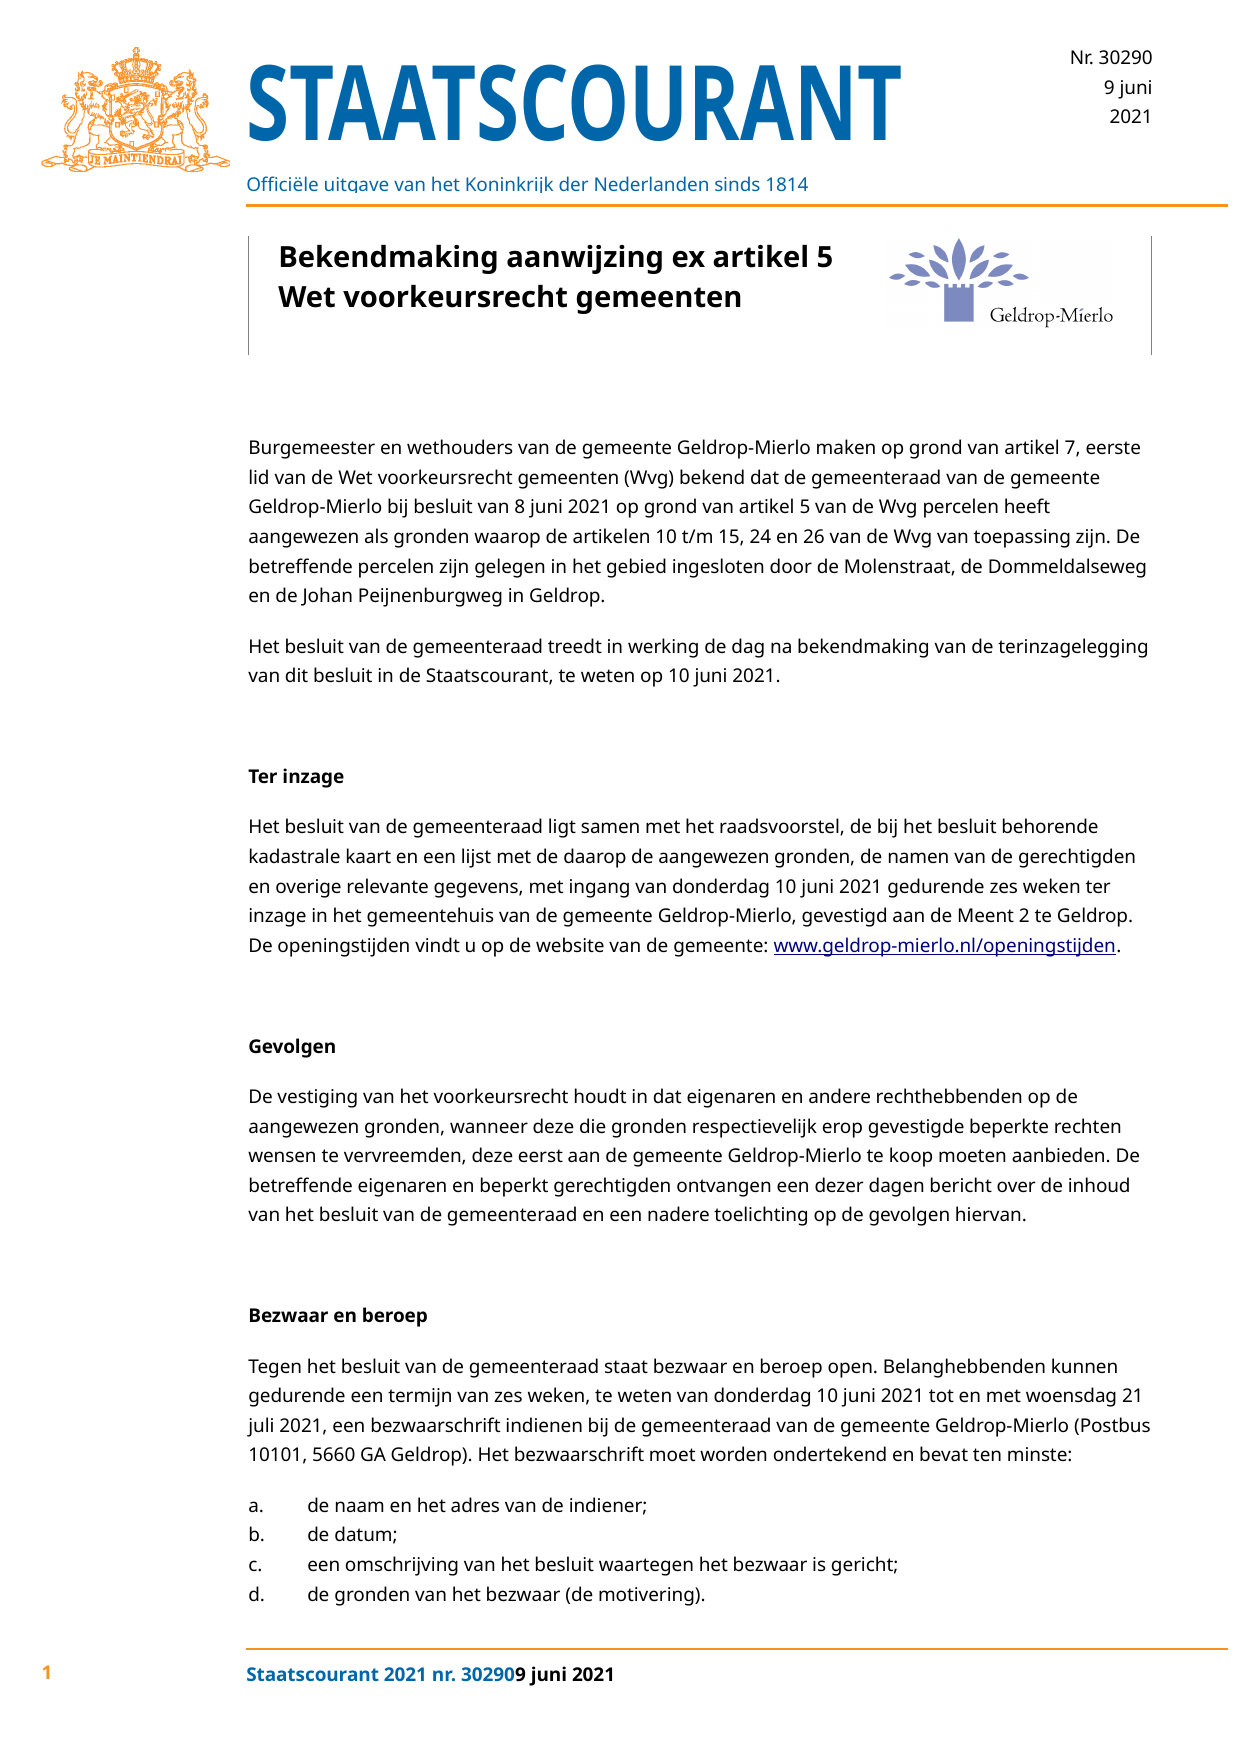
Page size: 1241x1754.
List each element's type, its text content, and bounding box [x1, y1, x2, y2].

text Bezwaar en beroep [248, 1302, 1152, 1328]
list de datum; [248, 1522, 1152, 1547]
list een omschrijving van het besluit waartegen het bezwaar is gericht; [248, 1551, 1152, 1577]
text Het besluit van de gemeenteraad treedt in werking de dag na bekendmaking van de terinzagelegging van dit besluit in de Staatscourant, te weten op 10 juni 2021. [248, 633, 1152, 688]
text De vestiging van het voorkeursrecht houdt in dat eigenaren en andere rechthebbenden op de aangewezen gronden, wanneer deze die gronden respectievelijk erop gevestigde beperkte rechten wensen te vervreemden, deze eerst aan de gemeente Geldrop-Mierlo te koop moeten aanbieden. De betreffende eigenaren en beperkt gerechtigden ontvangen een dezer dagen bericht over de inhoud van het besluit van de gemeenteraad en een nadere toelichting op de gevolgen hiervan. [248, 1083, 1152, 1227]
text Burgemeester en wethouders van de gemeente Geldrop-Mierlo maken op grond van artikel 7, eerste lid van de Wet voorkeursrecht gemeenten (Wvg) bekend dat de gemeenteraad van de gemeente Geldrop-Mierlo bij besluit van 8 juni 2021 op grond van artikel 5 van de Wvg percelen heeft aangewezen als gronden waarop de artikelen 10 t/m 15, 24 en 26 van de Wvg van toepassing zijn. De betreffende percelen zijn gelegen in het gebied ingesloten door de Molenstraat, de Dommeldalseweg en de Johan Peijnenburgweg in Geldrop. [248, 434, 1152, 608]
text Ter inzage [248, 763, 1152, 789]
picture [882, 236, 1119, 329]
table_header [850, 236, 1151, 355]
list de gronden van het bezwaar (de motivering). [248, 1581, 1152, 1607]
table_header Bekendmaking aanwijzing ex artikel 5 Wet voorkeursrecht gemeenten [249, 236, 850, 355]
list de naam en het adres van de indiener; [248, 1492, 1152, 1518]
text Tegen het besluit van de gemeenteraad staat bezwaar en beroep open. Belanghebbenden kunnen gedurende een termijn van zes weken, te weten van donderdag 10 juni 2021 tot en met woensdag 21 juli 2021, een bezwaarschrift indienen bij de gemeenteraad van de gemeente Geldrop-Mierlo (Postbus 10101, 5660 GA Geldrop). Het bezwaarschrift moet worden ondertekend en bevat ten minste: [248, 1353, 1152, 1467]
text Het besluit van de gemeenteraad ligt samen met het raadsvoorstel, de bij het besluit behorende kadastrale kaart en een lijst met de daarop de aangewezen gronden, de namen van de gerechtigden en overige relevante gegevens, met ingang van donderdag 10 juni 2021 gedurende zes weken ter inzage in het gemeentehuis van de gemeente Geldrop-Mierlo, gevestigd aan de Meent 2 te Geldrop. De openingstijden vindt u op de website van de gemeente: www.geldrop-mierlo.nl/openingstijden. [248, 814, 1152, 958]
text Gevolgen [248, 1033, 1152, 1059]
picture [41, 47, 231, 172]
